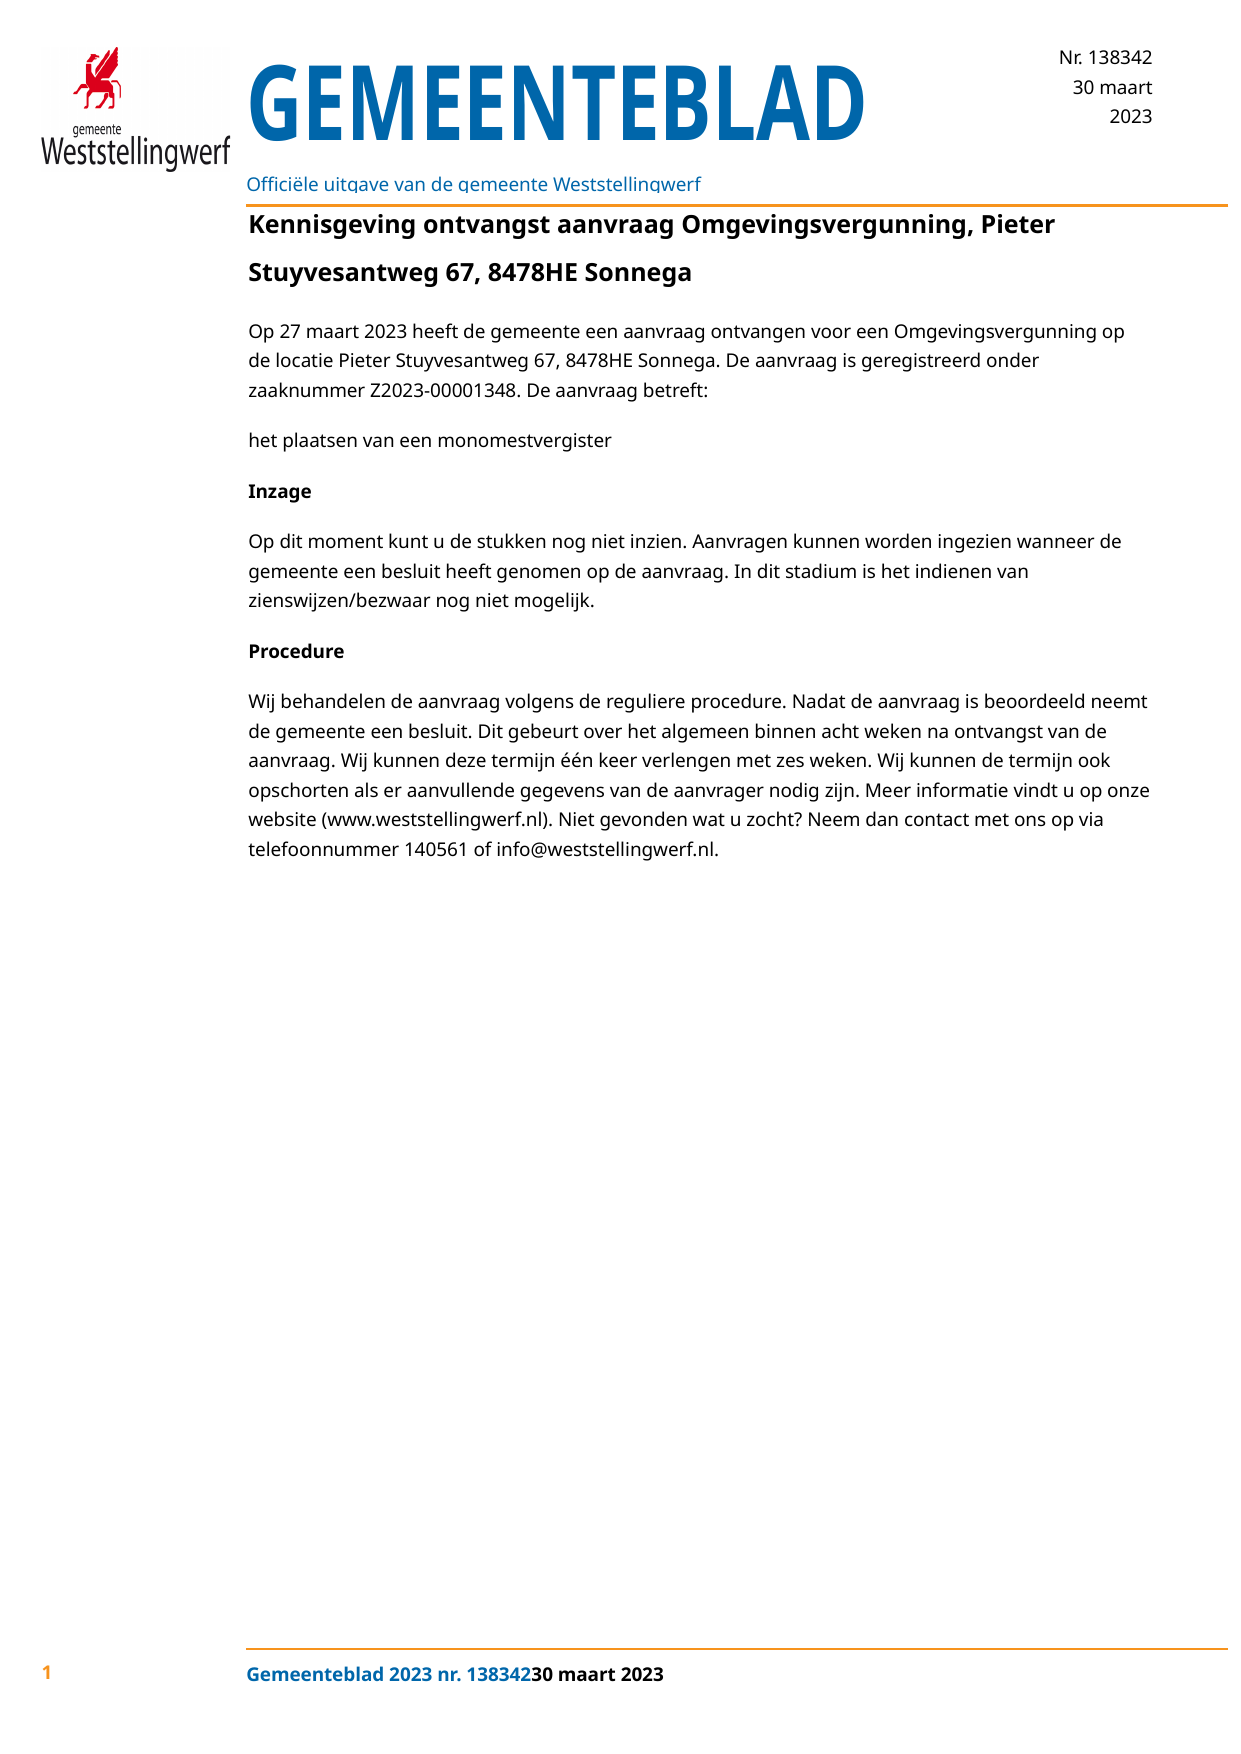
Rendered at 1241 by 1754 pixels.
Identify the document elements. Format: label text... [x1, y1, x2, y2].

picture [41, 47, 231, 172]
text Wij behandelen de aanvraag volgens de reguliere procedure. Nadat de aanvraag is beoordeeld neemt de gemeente een besluit. Dit gebeurt over het algemeen binnen acht weken na ontvangst van de aanvraag. Wij kunnen deze termijn één keer verlengen met zes weken. Wij kunnen de termijn ook opschorten als er aanvullende gegevens van de aanvrager nodig zijn. Meer informatie vindt u op onze website (www.weststellingwerf.nl). Niet gevonden wat u zocht? Neem dan contact met ons op via telefoonnummer 140561 of info@weststellingwerf.nl. [248, 688, 1152, 862]
text Op 27 maart 2023 heeft de gemeente een aanvraag ontvangen voor een Omgevingsvergunning op de locatie Pieter Stuyvesantweg 67, 8478HE Sonnega. De aanvraag is geregistreerd onder zaaknummer Z2023-00001348. De aanvraag betreft: [248, 318, 1152, 403]
text Inzage [248, 478, 1152, 504]
text Op dit moment kunt u de stukken nog niet inzien. Aanvragen kunnen worden ingezien wanneer de gemeente een besluit heeft genomen op de aanvraag. In dit stadium is het indienen van zienswijzen/bezwaar nog niet mogelijk. [248, 528, 1152, 613]
text Kennisgeving ontvangst aanvraag Omgevingsvergunning, Pieter Stuyvesantweg 67, 8478HE Sonnega [248, 207, 1152, 288]
text het plaatsen van een monomestvergister [248, 427, 1152, 453]
text Procedure [248, 638, 1152, 664]
